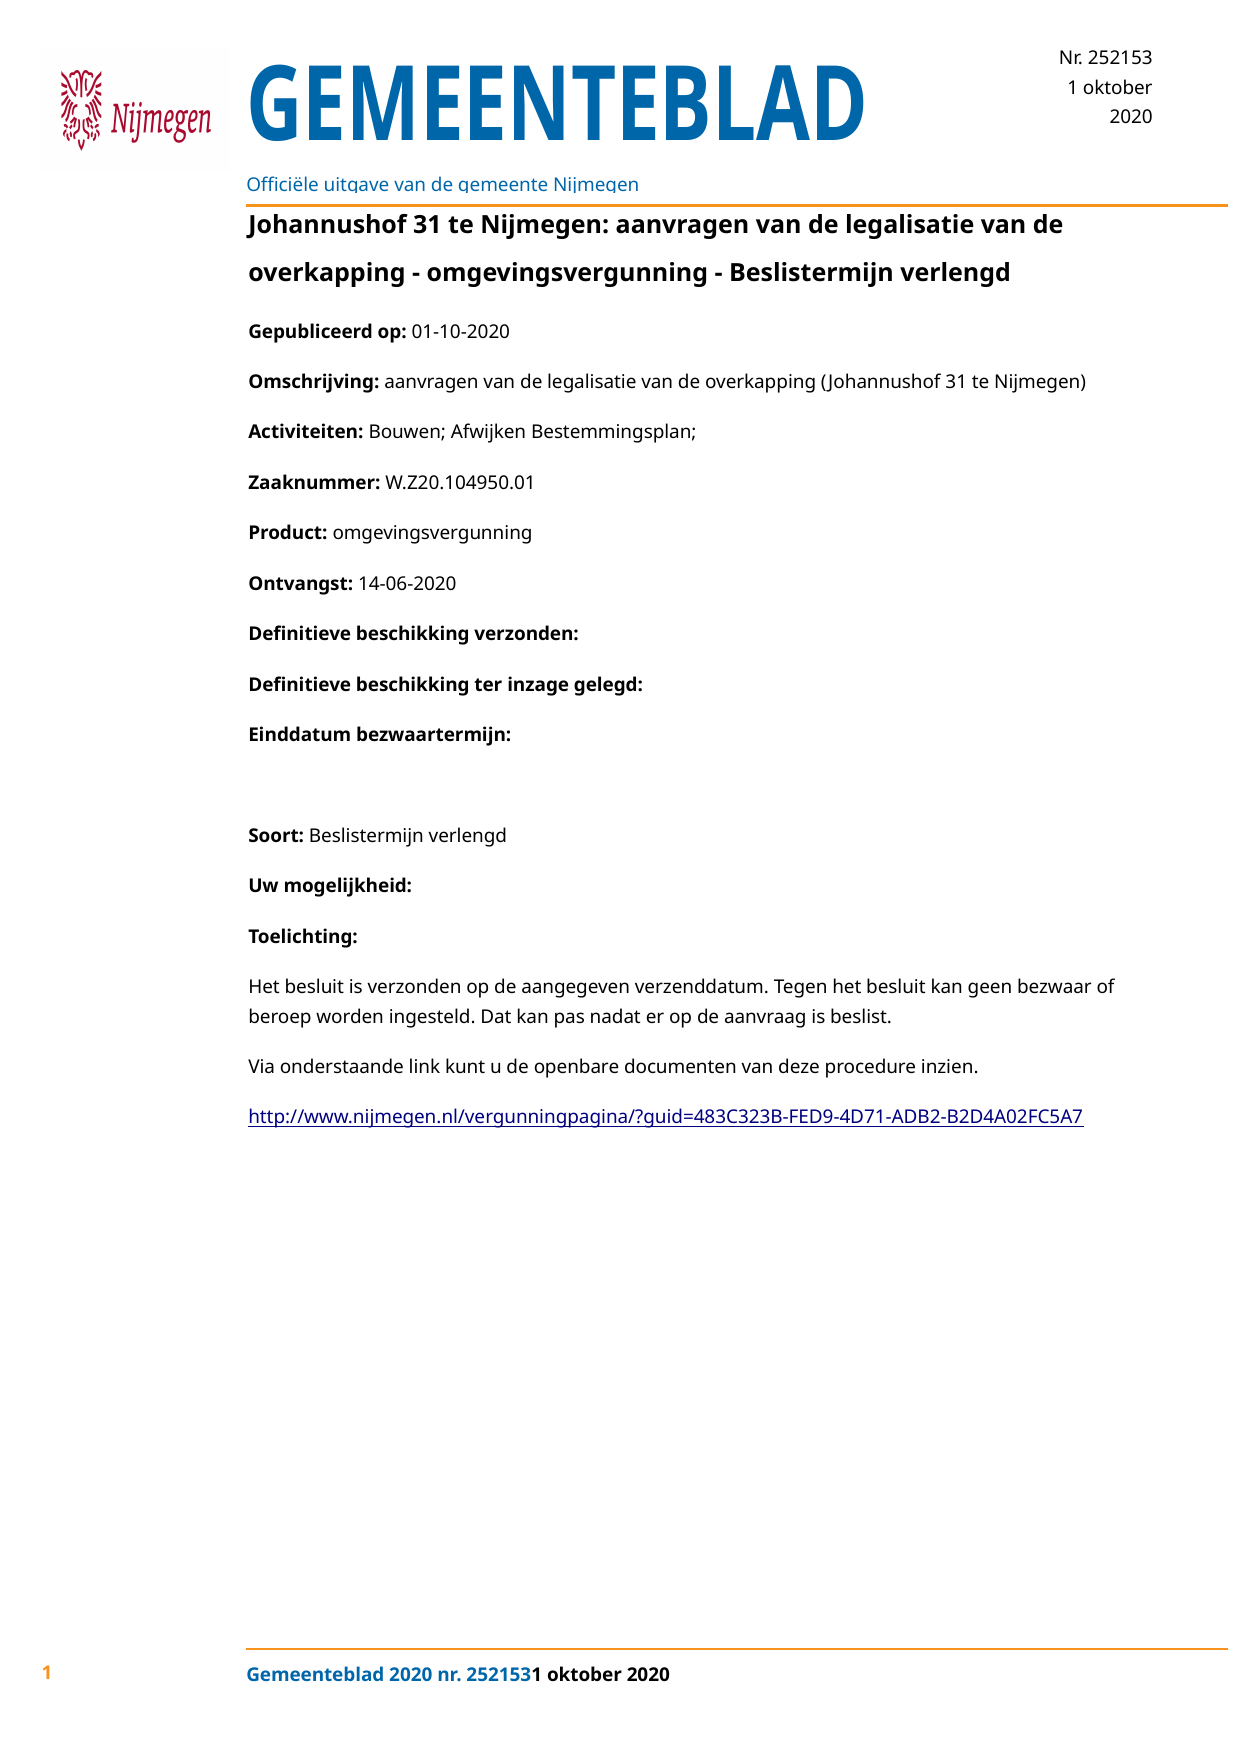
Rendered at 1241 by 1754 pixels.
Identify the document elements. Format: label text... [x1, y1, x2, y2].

text Johannushof 31 te Nijmegen: aanvragen van de legalisatie van de overkapping - omgevingsvergunning - Beslistermijn verlengd [248, 207, 1152, 288]
text Einddatum bezwaartermijn: [248, 721, 1152, 747]
text http://www.nijmegen.nl/vergunningpagina/?guid=483C323B-FED9-4D71-ADB2-B2D4A02FC5A7 [248, 1104, 1152, 1129]
text Activiteiten: Bouwen; Afwijken Bestemmingsplan; [248, 419, 1152, 444]
text Definitieve beschikking ter inzage gelegd: [248, 671, 1152, 697]
text Het besluit is verzonden op de aangegeven verzenddatum. Tegen het besluit kan geen bezwaar of beroep worden ingesteld. Dat kan pas nadat er op de aanvraag is beslist. [248, 973, 1152, 1029]
text Toelichting: [248, 923, 1152, 949]
text Omschrijving: aanvragen van de legalisatie van de overkapping (Johannushof 31 te Nijmegen) [248, 368, 1152, 394]
text Ontvangst: 14-06-2020 [248, 570, 1152, 596]
text Product: omgevingsvergunning [248, 519, 1152, 545]
text Via onderstaande link kunt u de openbare documenten van deze procedure inzien. [248, 1053, 1152, 1079]
text Gepubliceerd op: 01-10-2020 [248, 318, 1152, 344]
text Uw mogelijkheid: [248, 872, 1152, 898]
text Definitieve beschikking verzonden: [248, 620, 1152, 646]
text Zaaknummer: W.Z20.104950.01 [248, 469, 1152, 495]
text Soort: Beslistermijn verlengd [248, 822, 1152, 848]
picture [41, 47, 231, 172]
